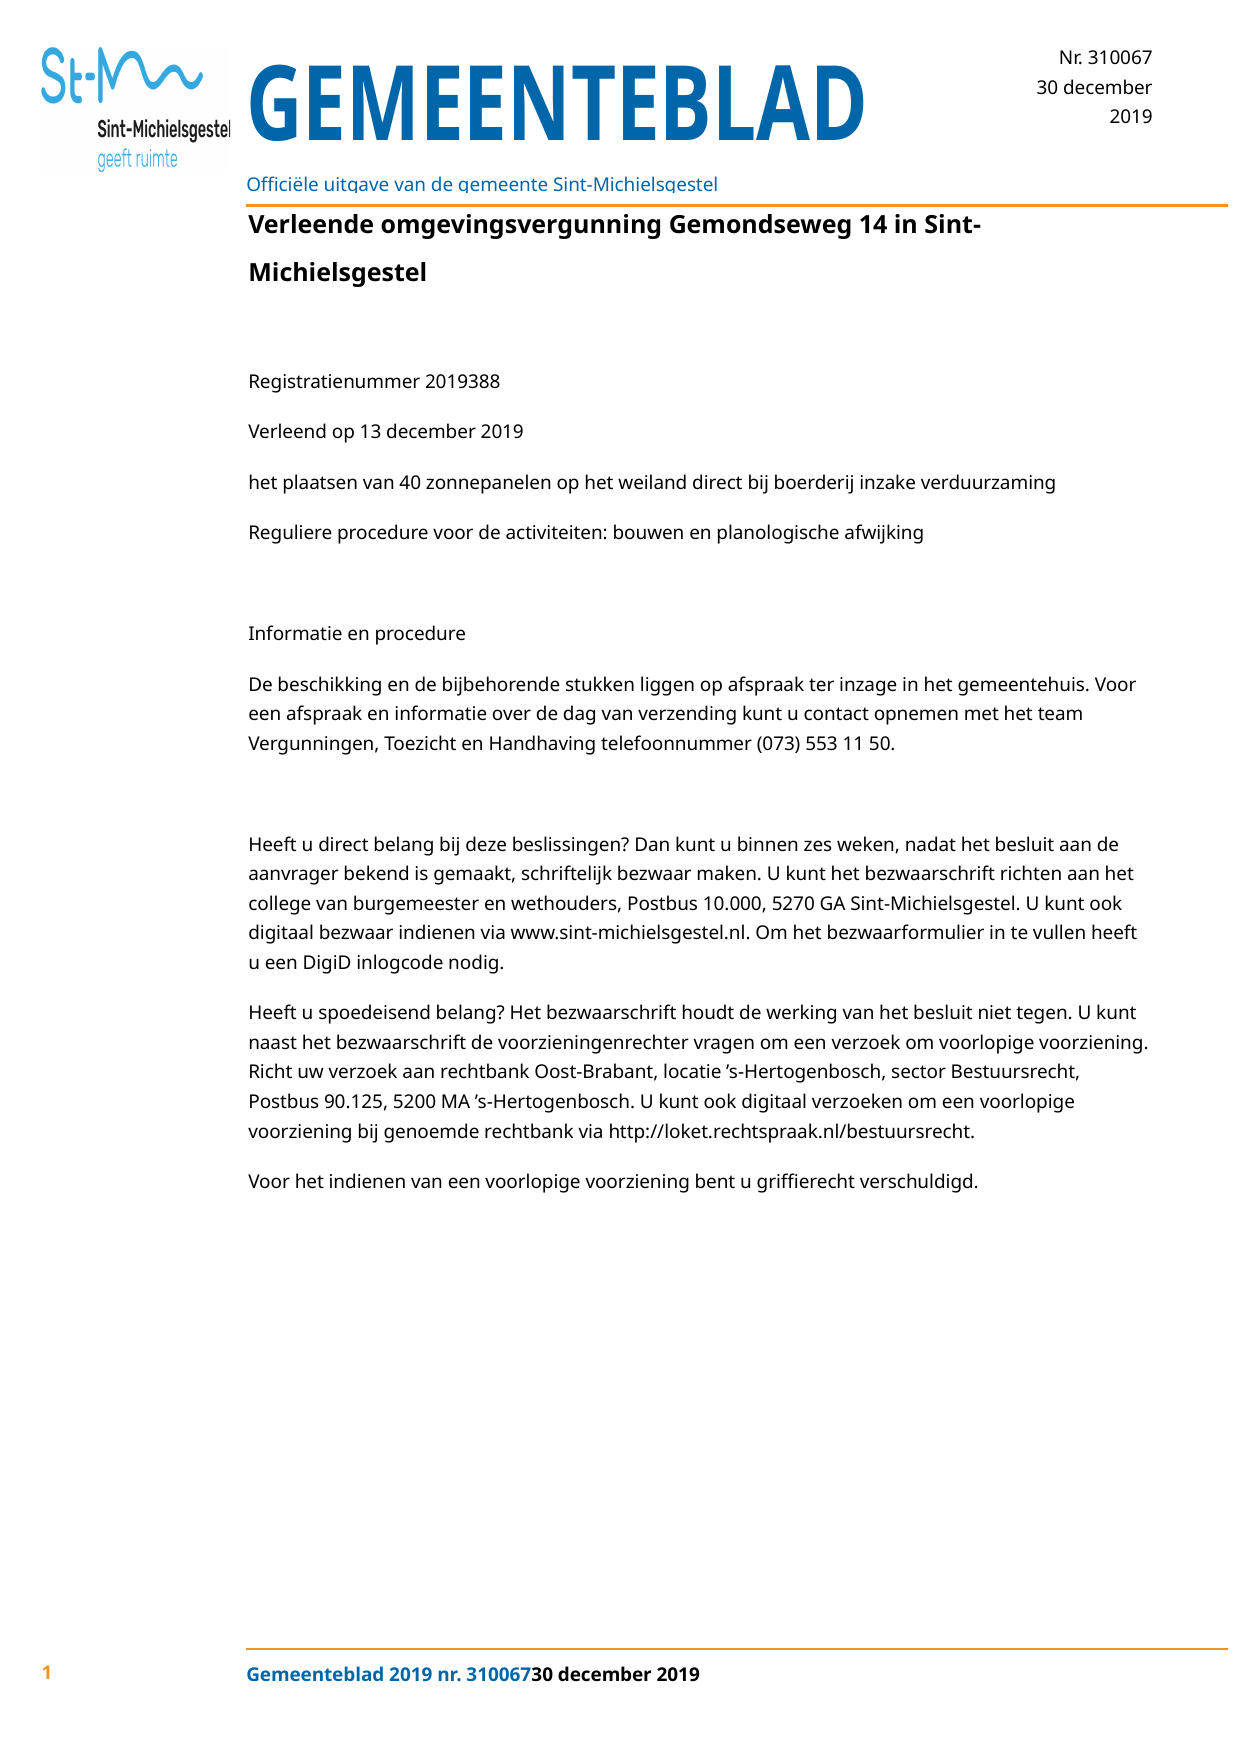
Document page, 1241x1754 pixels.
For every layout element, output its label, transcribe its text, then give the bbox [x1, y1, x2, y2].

text Verleend op 13 december 2019 [248, 419, 1152, 444]
picture [41, 47, 231, 172]
text het plaatsen van 40 zonnepanelen op het weiland direct bij boerderij inzake verduurzaming [248, 469, 1152, 495]
text Heeft u direct belang bij deze beslissingen? Dan kunt u binnen zes weken, nadat het besluit aan de aanvrager bekend is gemaakt, schriftelijk bezwaar maken. U kunt het bezwaarschrift richten aan het college van burgemeester en wethouders, Postbus 10.000, 5270 GA Sint-Michielsgestel. U kunt ook digitaal bezwaar indienen via www.sint-michielsgestel.nl. Om het bezwaarformulier in te vullen heeft u een DigiD inlogcode nodig. [248, 831, 1152, 975]
text Informatie en procedure [248, 620, 1152, 646]
text Voor het indienen van een voorlopige voorziening bent u griffierecht verschuldigd. [248, 1168, 1152, 1194]
text Registratienummer 2019388 [248, 368, 1152, 394]
text Reguliere procedure voor de activiteiten: bouwen en planologische afwijking [248, 519, 1152, 545]
text De beschikking en de bijbehorende stukken liggen op afspraak ter inzage in het gemeentehuis. Voor een afspraak en informatie over de dag van verzending kunt u contact opnemen met het team Vergunningen, Toezicht en Handhaving telefoonnummer (073) 553 11 50. [248, 671, 1152, 756]
text Heeft u spoedeisend belang? Het bezwaarschrift houdt de werking van het besluit niet tegen. U kunt naast het bezwaarschrift de voorzieningenrechter vragen om een verzoek om voorlopige voorziening. Richt uw verzoek aan rechtbank Oost-Brabant, locatie ’s-Hertogenbosch, sector Bestuursrecht, Postbus 90.125, 5200 MA ’s-Hertogenbosch. U kunt ook digitaal verzoeken om een voorlopige voorziening bij genoemde rechtbank via http://loket.rechtspraak.nl/bestuursrecht. [248, 999, 1152, 1144]
text Verleende omgevingsvergunning Gemondseweg 14 in Sint-Michielsgestel [248, 207, 1152, 288]
